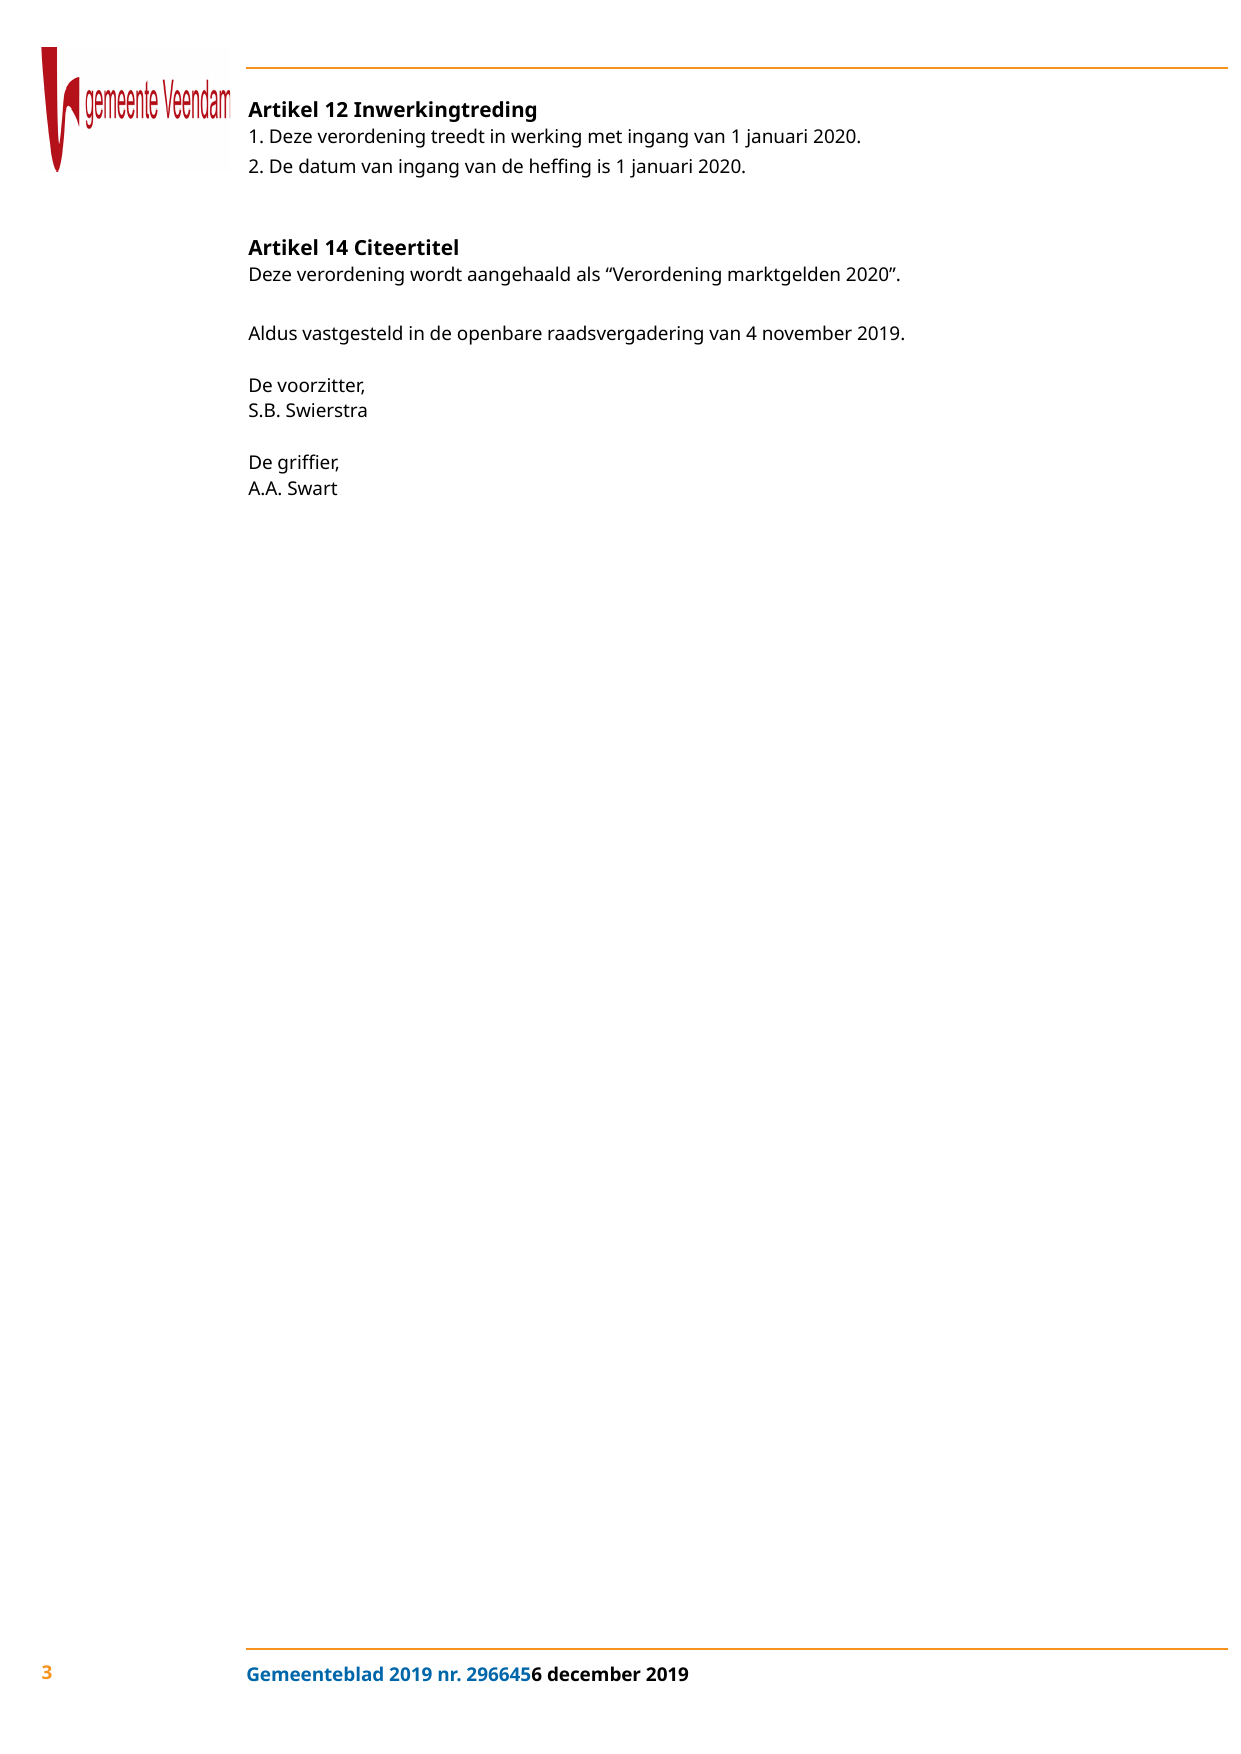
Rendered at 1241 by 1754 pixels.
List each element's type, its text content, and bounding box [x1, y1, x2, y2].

text Artikel 14 Citeertitel [248, 233, 1152, 261]
text Artikel 12 Inwerkingtreding [248, 95, 1152, 123]
text S.B. Swierstra [248, 398, 1152, 423]
text 1. Deze verordening treedt in werking met ingang van 1 januari 2020. [248, 123, 1152, 149]
text 2. De datum van ingang van de heffing is 1 januari 2020. [248, 153, 1152, 178]
text Deze verordening wordt aangehaald als “Verordening marktgelden 2020”. [248, 261, 1152, 287]
picture [41, 47, 231, 172]
text Aldus vastgesteld in de openbare raadsvergadering van 4 november 2019. [248, 320, 1152, 346]
text De griffier, [248, 449, 1152, 475]
text De voorzitter, [248, 372, 1152, 398]
text A.A. Swart [248, 475, 1152, 501]
